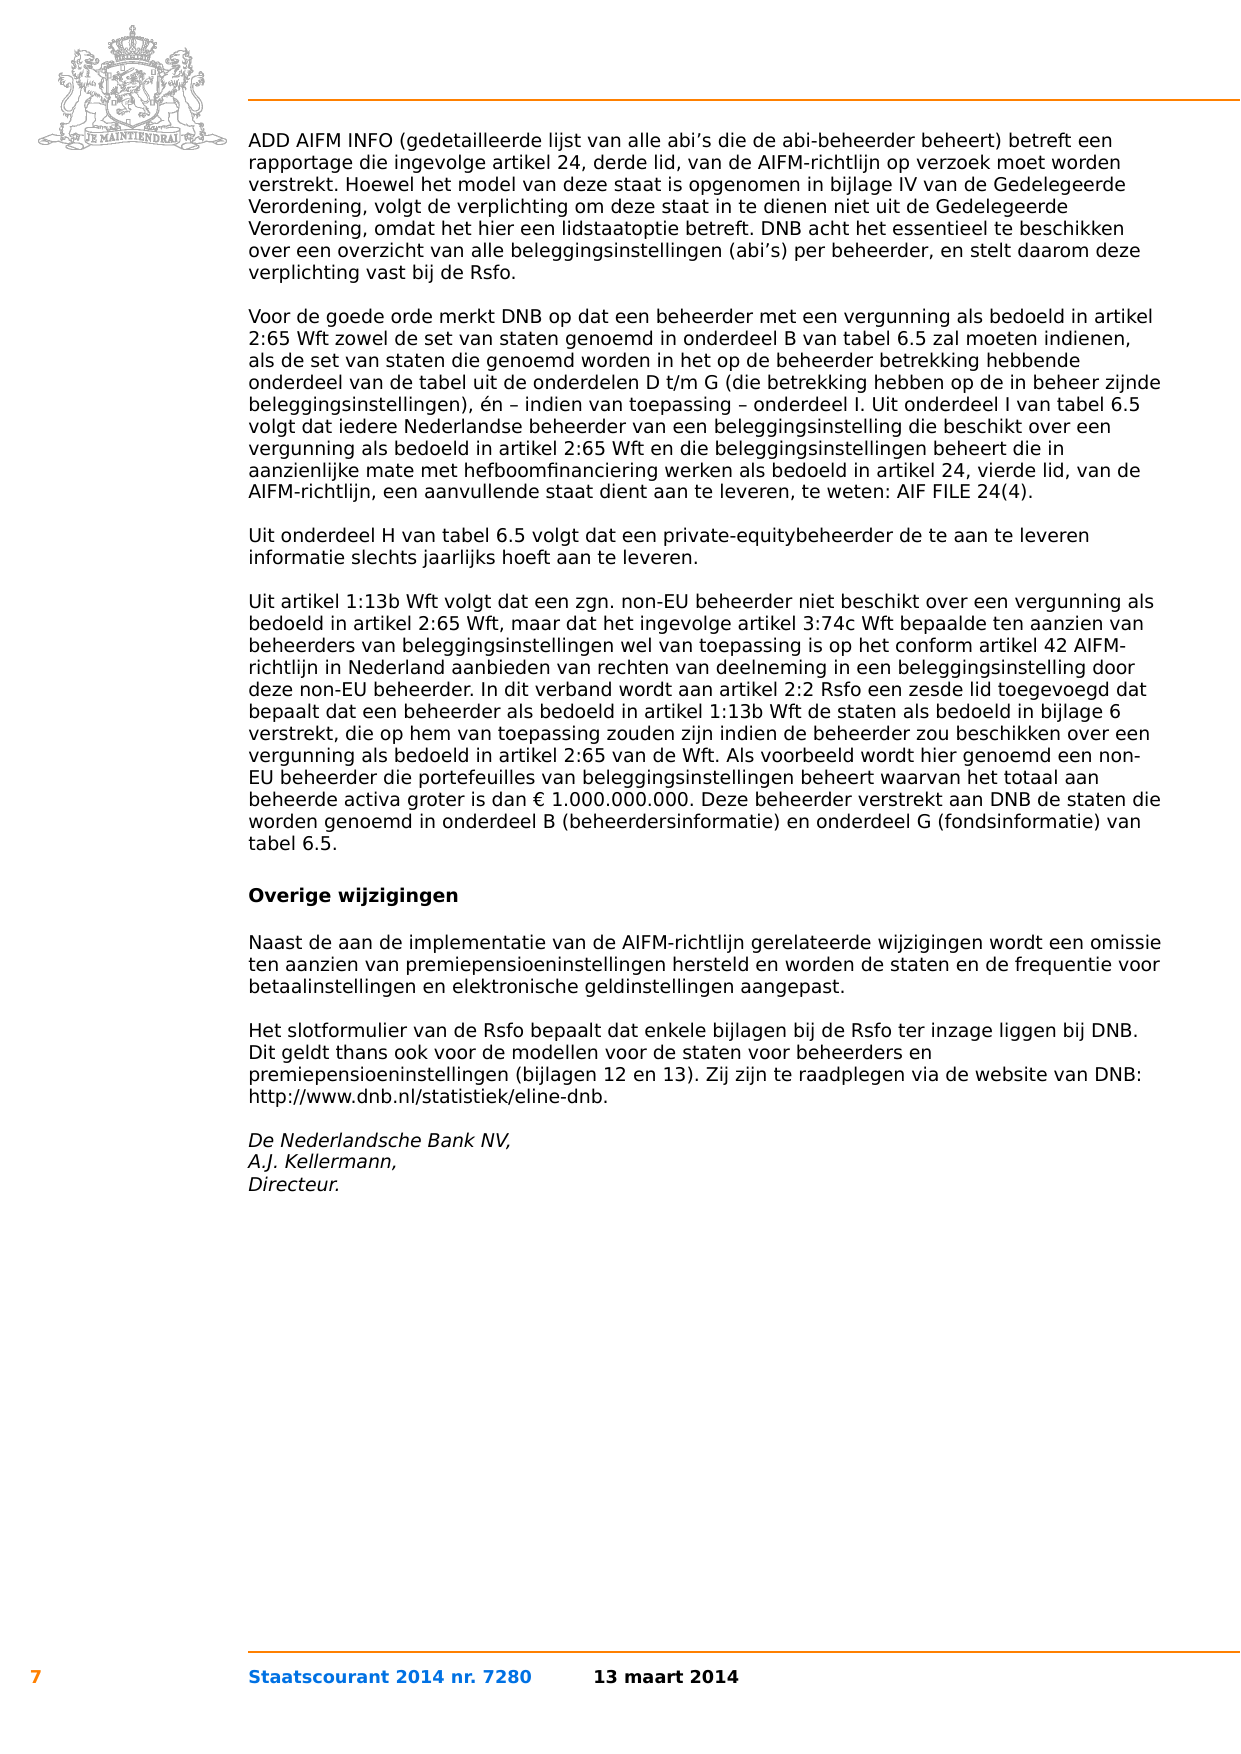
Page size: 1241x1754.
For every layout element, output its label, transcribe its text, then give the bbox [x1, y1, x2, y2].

text Uit onderdeel H van tabel 6.5 volgt dat een private-equitybeheerder de te aan te leveren informatie slechts jaarlijks hoeft aan te leveren. [248, 525, 1163, 569]
subtitle Overige wijzigingen [248, 885, 1163, 907]
text Uit artikel 1:13b Wft volgt dat een zgn. non-EU beheerder niet beschikt over een vergunning als bedoeld in artikel 2:65 Wft, maar dat het ingevolge artikel 3:74c Wft bepaalde ten aanzien van beheerders van beleggingsinstellingen wel van toepassing is op het conform artikel 42 AIFM-richtlijn in Nederland aanbieden van rechten van deelneming in een beleggingsinstelling door deze non-EU beheerder. In dit verband wordt aan artikel 2:2 Rsfo een zesde lid toegevoegd dat bepaalt dat een beheerder als bedoeld in artikel 1:13b Wft de staten als bedoeld in bijlage 6 verstrekt, die op hem van toepassing zouden zijn indien de beheerder zou beschikken over een vergunning als bedoeld in artikel 2:65 van de Wft. Als voorbeeld wordt hier genoemd een non-EU beheerder die portefeuilles van beleggingsinstellingen beheert waarvan het totaal aan beheerde activa groter is dan € 1.000.000.000. Deze beheerder verstrekt aan DNB de staten die worden genoemd in onderdeel B (beheerdersinformatie) en onderdeel G (fondsinformatie) van tabel 6.5. [248, 591, 1163, 855]
text ADD AIFM INFO (gedetailleerde lijst van alle abi’s die de abi-beheerder beheert) betreft een rapportage die ingevolge artikel 24, derde lid, van de AIFM-richtlijn op verzoek moet worden verstrekt. Hoewel het model van deze staat is opgenomen in bijlage IV van de Gedelegeerde Verordening, volgt de verplichting om deze staat in te dienen niet uit de Gedelegeerde Verordening, omdat het hier een lidstaatoptie betreft. DNB acht het essentieel te beschikken over een overzicht van alle beleggingsinstellingen (abi’s) per beheerder, en stelt daarom deze verplichting vast bij de Rsfo. [248, 130, 1163, 284]
text Naast de aan de implementatie van de AIFM-richtlijn gerelateerde wijzigingen wordt een omissie ten aanzien van premiepensioeninstellingen hersteld en worden de staten en de frequentie voor betaalinstellingen en elektronische geldinstellingen aangepast. [248, 932, 1163, 998]
text Voor de goede orde merkt DNB op dat een beheerder met een vergunning als bedoeld in artikel 2:65 Wft zowel de set van staten genoemd in onderdeel B van tabel 6.5 zal moeten indienen, als de set van staten die genoemd worden in het op de beheerder betrekking hebbende onderdeel van de tabel uit de onderdelen D t/m G (die betrekking hebben op de in beheer zijnde beleggingsinstellingen), én – indien van toepassing – onderdeel I. Uit onderdeel I van tabel 6.5 volgt dat iedere Nederlandse beheerder van een beleggingsinstelling die beschikt over een vergunning als bedoeld in artikel 2:65 Wft en die beleggingsinstellingen beheert die in aanzienlijke mate met hefboomfinanciering werken als bedoeld in artikel 24, vierde lid, van de AIFM-richtlijn, een aanvullende staat dient aan te leveren, te weten: AIF FILE 24(4). [248, 306, 1163, 503]
text De Nederlandsche Bank NV, A.J. Kellermann, Directeur. [248, 1129, 1163, 1195]
picture [38, 25, 227, 150]
text Het slotformulier van de Rsfo bepaalt dat enkele bijlagen bij de Rsfo ter inzage liggen bij DNB. Dit geldt thans ook voor de modellen voor de staten voor beheerders en premiepensioeninstellingen (bijlagen 12 en 13). Zij zijn te raadplegen via de website van DNB: http://www.dnb.nl/statistiek/eline-dnb. [248, 1020, 1163, 1108]
